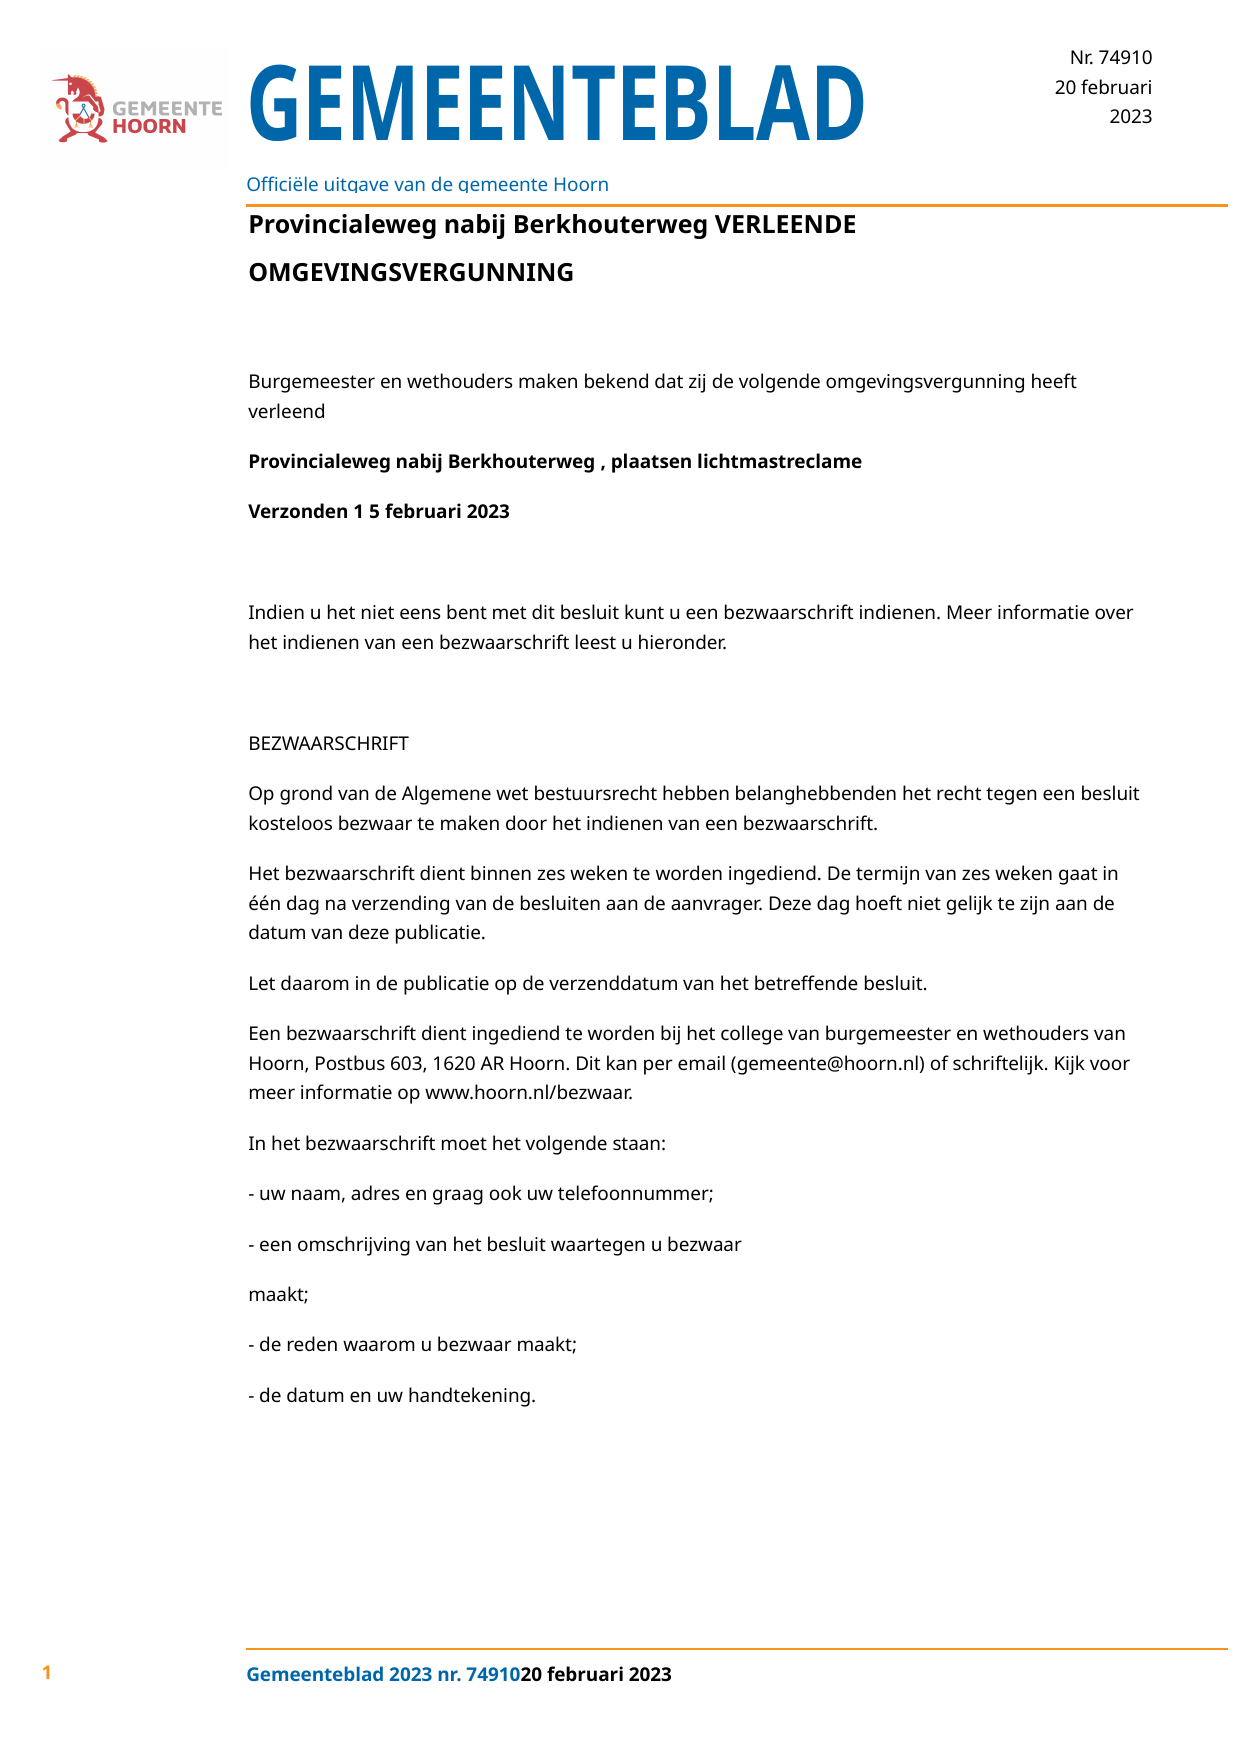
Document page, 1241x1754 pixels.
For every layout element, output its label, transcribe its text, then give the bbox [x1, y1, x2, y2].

text In het bezwaarschrift moet het volgende staan: [248, 1130, 1152, 1156]
text Indien u het niet eens bent met dit besluit kunt u een bezwaarschrift indienen. Meer informatie over het indienen van een bezwaarschrift leest u hieronder. [248, 599, 1152, 655]
text - een omschrijving van het besluit waartegen u bezwaar [248, 1231, 1152, 1257]
text Provincialeweg nabij Berkhouterweg , plaatsen lichtmastreclame [248, 448, 1152, 474]
text - uw naam, adres en graag ook uw telefoonnummer; [248, 1180, 1152, 1206]
text Let daarom in de publicatie op de verzenddatum van het betreffende besluit. [248, 970, 1152, 996]
text Een bezwaarschrift dient ingediend te worden bij het college van burgemeester en wethouders van Hoorn, Postbus 603, 1620 AR Hoorn. Dit kan per email (gemeente@hoorn.nl) of schriftelijk. Kijk voor meer informatie op www.hoorn.nl/bezwaar. [248, 1020, 1152, 1105]
text Het bezwaarschrift dient binnen zes weken te worden ingediend. De termijn van zes weken gaat in één dag na verzending van de besluiten aan de aanvrager. Deze dag hoeft niet gelijk te zijn aan de datum van deze publicatie. [248, 860, 1152, 945]
text Op grond van de Algemene wet bestuursrecht hebben belanghebbenden het recht tegen een besluit kosteloos bezwaar te maken door het indienen van een bezwaarschrift. [248, 780, 1152, 836]
text Provincialeweg nabij Berkhouterweg VERLEENDE OMGEVINGSVERGUNNING [248, 207, 1152, 288]
text maakt; [248, 1281, 1152, 1307]
text BEZWAARSCHRIFT [248, 730, 1152, 756]
text Verzonden 1 5 februari 2023 [248, 499, 1152, 524]
picture [41, 47, 231, 172]
text - de reden waarom u bezwaar maakt; [248, 1332, 1152, 1357]
text Burgemeester en wethouders maken bekend dat zij de volgende omgevingsvergunning heeft verleend [248, 368, 1152, 424]
text - de datum en uw handtekening. [248, 1382, 1152, 1408]
